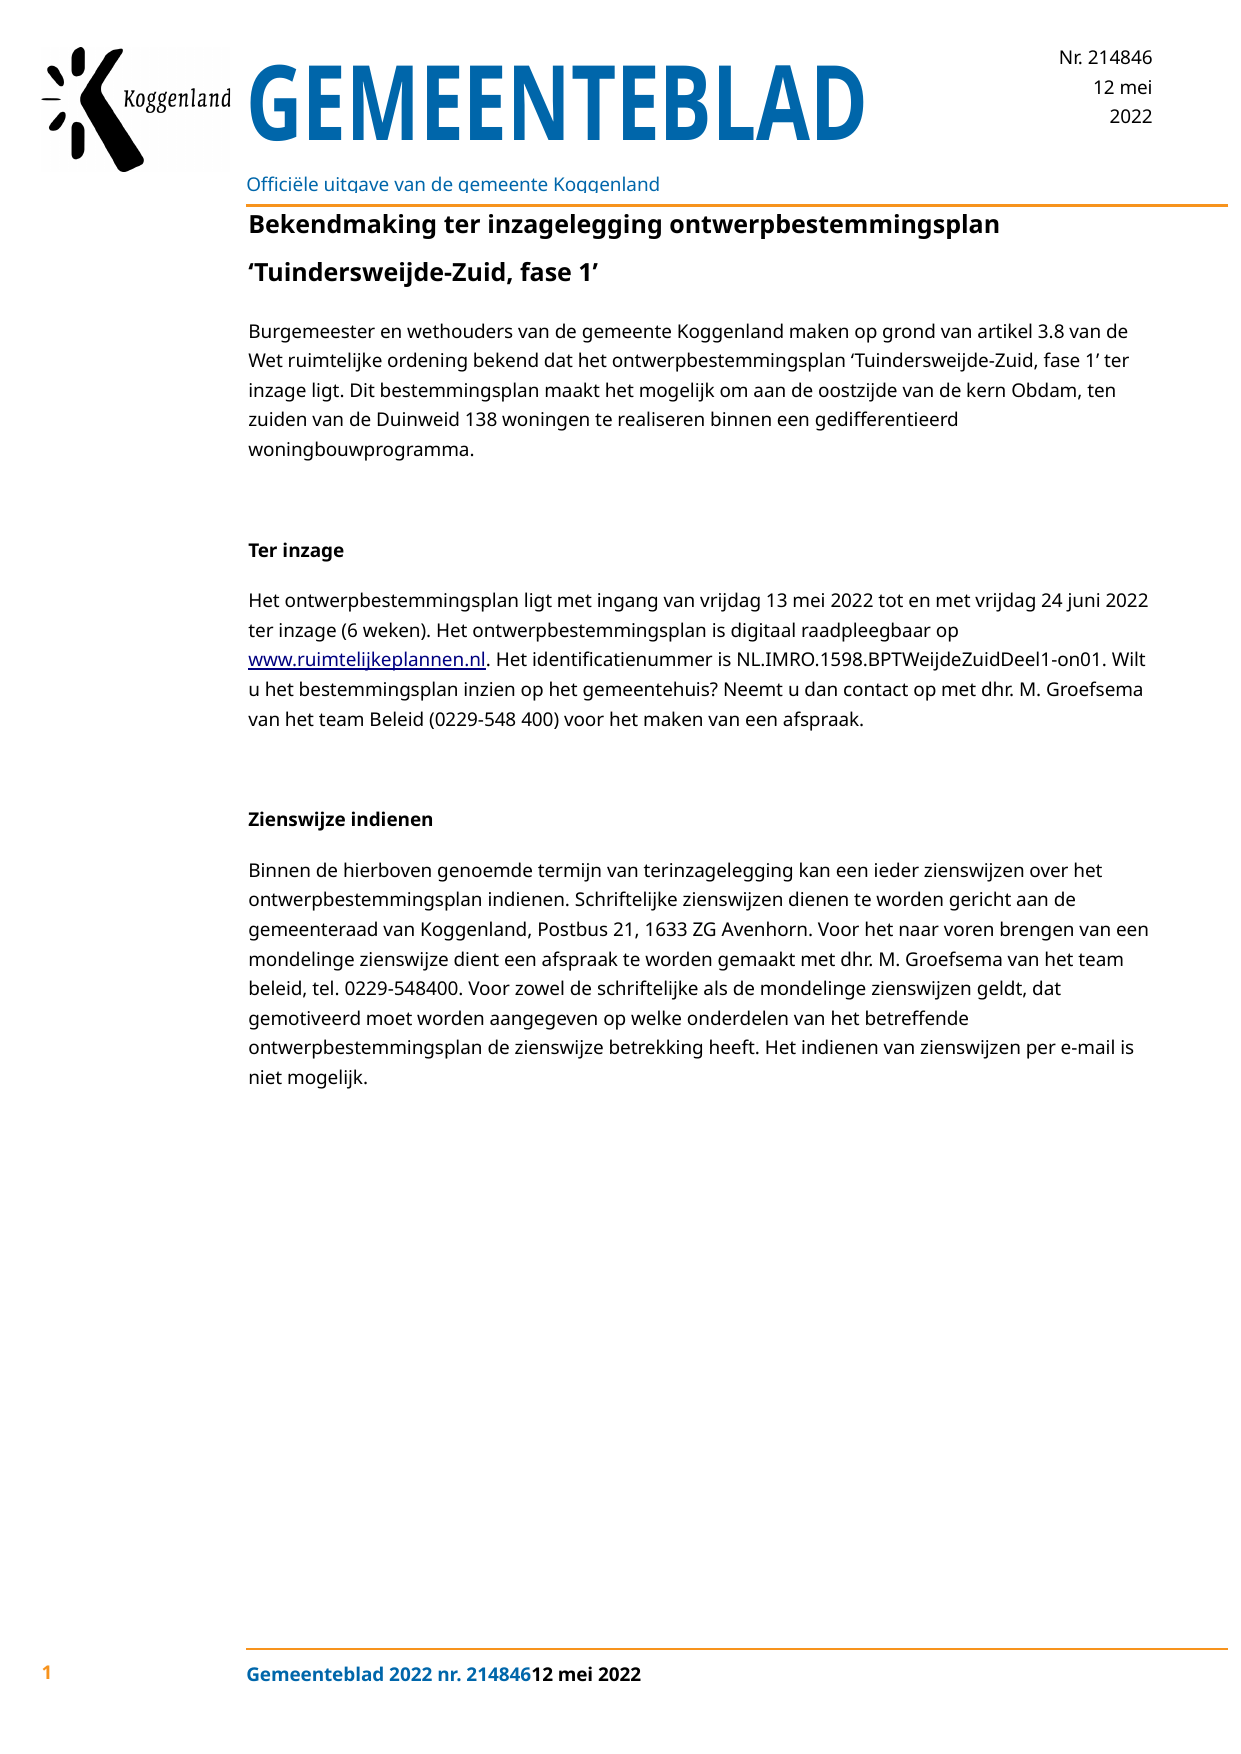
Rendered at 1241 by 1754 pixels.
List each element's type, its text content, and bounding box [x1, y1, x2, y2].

text Zienswijze indienen [248, 807, 1152, 832]
text Burgemeester en wethouders van de gemeente Koggenland maken op grond van artikel 3.8 van de Wet ruimtelijke ordening bekend dat het ontwerpbestemmingsplan ‘Tuindersweijde-Zuid, fase 1’ ter inzage ligt. Dit bestemmingsplan maakt het mogelijk om aan de oostzijde van de kern Obdam, ten zuiden van de Duinweid 138 woningen te realiseren binnen een gedifferentieerd woningbouwprogramma. [248, 318, 1152, 462]
picture [41, 47, 231, 172]
text Binnen de hierboven genoemde termijn van terinzagelegging kan een ieder zienswijzen over het ontwerpbestemmingsplan indienen. Schriftelijke zienswijzen dienen te worden gericht aan de gemeenteraad van Koggenland, Postbus 21, 1633 ZG Avenhorn. Voor het naar voren brengen van een mondelinge zienswijze dient een afspraak te worden gemaakt met dhr. M. Groefsema van het team beleid, tel. 0229-548400. Voor zowel de schriftelijke als de mondelinge zienswijzen geldt, dat gemotiveerd moet worden aangegeven op welke onderdelen van het betreffende ontwerpbestemmingsplan de zienswijze betrekking heeft. Het indienen van zienswijzen per e-mail is niet mogelijk. [248, 857, 1152, 1090]
text Bekendmaking ter inzagelegging ontwerpbestemmingsplan ‘Tuindersweijde-Zuid, fase 1’ [248, 207, 1152, 288]
text Het ontwerpbestemmingsplan ligt met ingang van vrijdag 13 mei 2022 tot en met vrijdag 24 juni 2022 ter inzage (6 weken). Het ontwerpbestemmingsplan is digitaal raadpleegbaar op www.ruimtelijkeplannen.nl. Het identificatienummer is NL.IMRO.1598.BPTWeijdeZuidDeel1-on01. Wilt u het bestemmingsplan inzien op het gemeentehuis? Neemt u dan contact op met dhr. M. Groefsema van het team Beleid (0229-548 400) voor het maken van een afspraak. [248, 587, 1152, 732]
text Ter inzage [248, 537, 1152, 563]
